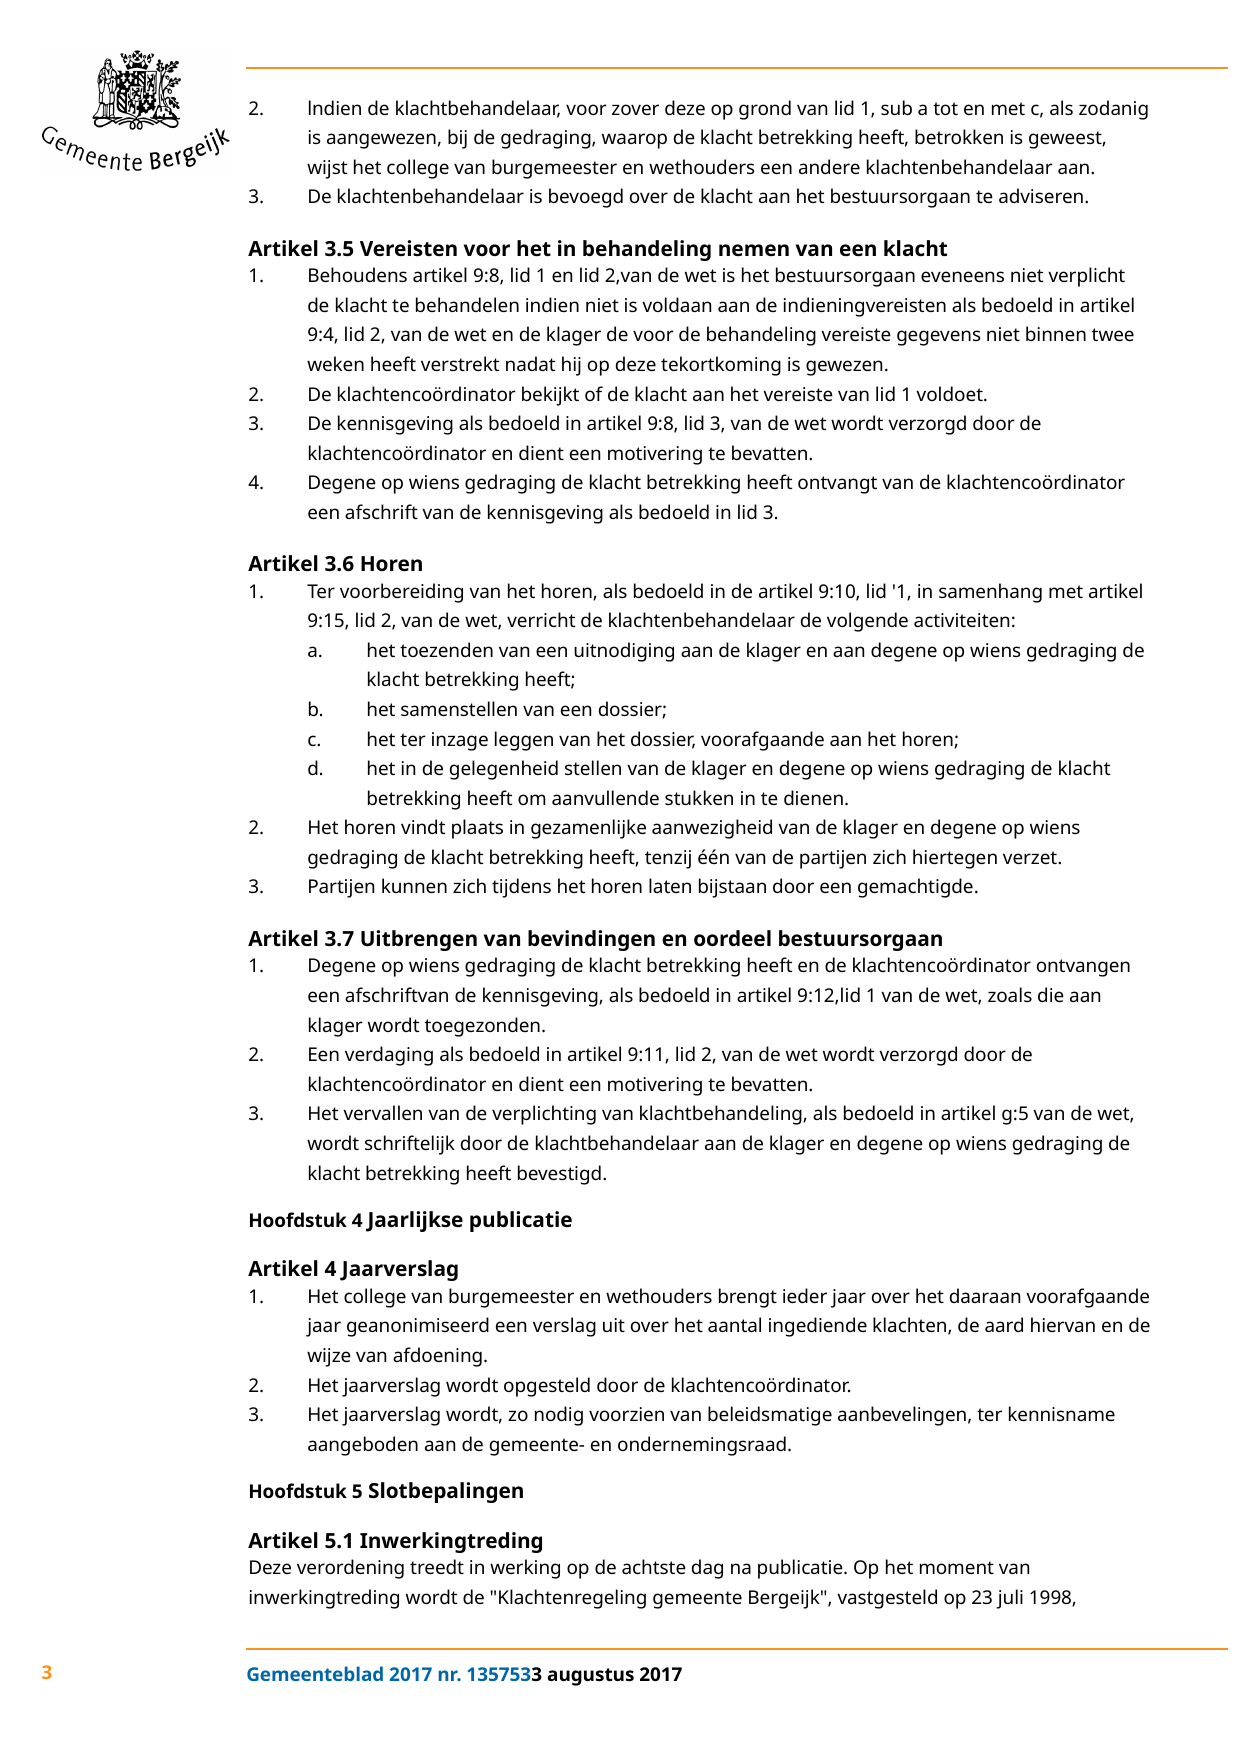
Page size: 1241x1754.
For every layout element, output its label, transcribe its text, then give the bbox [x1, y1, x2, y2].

list De klachtencoördinator bekijkt of de klacht aan het vereiste van lid 1 voldoet. [248, 381, 1152, 406]
text Deze verordening treedt in werking op de achtste dag na publicatie. Op het moment van inwerkingtreding wordt de "Klachtenregeling gemeente Bergeijk", vastgesteld op 23 juli 1998, [248, 1554, 1152, 1609]
text Artikel 4 Jaarverslag [248, 1254, 1152, 1283]
list De klachtenbehandelaar is bevoegd over de klacht aan het bestuursorgaan te adviseren. [248, 183, 1152, 209]
list Een verdaging als bedoeld in artikel 9:11, lid 2, van de wet wordt verzorgd door de klachtencoördinator en dient een motivering te bevatten. [248, 1041, 1152, 1097]
text Hoofdstuk 5 Slotbepalingen [248, 1477, 1152, 1505]
list het samenstellen van een dossier; [307, 696, 1152, 722]
list Het horen vindt plaats in gezamenlijke aanwezigheid van de klager en degene op wiens gedraging de klacht betrekking heeft, tenzij één van de partijen zich hiertegen verzet. [248, 814, 1152, 870]
list Het vervallen van de verplichting van klachtbehandeling, als bedoeld in artikel g:5 van de wet, wordt schriftelijk door de klachtbehandelaar aan de klager en degene op wiens gedraging de klacht betrekking heeft bevestigd. [248, 1101, 1152, 1185]
list het in de gelegenheid stellen van de klager en degene op wiens gedraging de klacht betrekking heeft om aanvullende stukken in te dienen. [307, 755, 1152, 811]
list Het jaarverslag wordt, zo nodig voorzien van beleidsmatige aanbevelingen, ter kennisname aangeboden aan de gemeente- en ondernemingsraad. [248, 1401, 1152, 1457]
list Het jaarverslag wordt opgesteld door de klachtencoördinator. [248, 1372, 1152, 1397]
text Artikel 3.6 Horen [248, 549, 1152, 578]
list Degene op wiens gedraging de klacht betrekking heeft en de klachtencoördinator ontvangen een afschriftvan de kennisgeving, als bedoeld in artikel 9:12,lid 1 van de wet, zoals die aan klager wordt toegezonden. [248, 953, 1152, 1037]
text Artikel 5.1 Inwerkingtreding [248, 1526, 1152, 1554]
picture [41, 47, 231, 172]
list Partijen kunnen zich tijdens het horen laten bijstaan door een gemachtigde. [248, 874, 1152, 899]
list Ter voorbereiding van het horen, als bedoeld in de artikel 9:10, lid '1, in samenhang met artikel 9:15, lid 2, van de wet, verricht de klachtenbehandelaar de volgende activiteiten: [248, 578, 1152, 633]
list Degene op wiens gedraging de klacht betrekking heeft ontvangt van de klachtencoördinator een afschrift van de kennisgeving als bedoeld in lid 3. [248, 469, 1152, 525]
list het toezenden van een uitnodiging aan de klager en aan degene op wiens gedraging de klacht betrekking heeft; [307, 637, 1152, 692]
text Artikel 3.7 Uitbrengen van bevindingen en oordeel bestuursorgaan [248, 924, 1152, 953]
text Artikel 3.5 Vereisten voor het in behandeling nemen van een klacht [248, 234, 1152, 262]
text Hoofdstuk 4 Jaarlijkse publicatie [248, 1205, 1152, 1234]
list Behoudens artikel 9:8, lid 1 en lid 2,van de wet is het bestuursorgaan eveneens niet verplicht de klacht te behandelen indien niet is voldaan aan de indieningvereisten als bedoeld in artikel 9:4, lid 2, van de wet en de klager de voor de behandeling vereiste gegevens niet binnen twee weken heeft verstrekt nadat hij op deze tekortkoming is gewezen. [248, 262, 1152, 377]
list lndien de klachtbehandelaar, voor zover deze op grond van lid 1, sub a tot en met c, als zodanig is aangewezen, bij de gedraging, waarop de klacht betrekking heeft, betrokken is geweest, wijst het college van burgemeester en wethouders een andere klachtenbehandelaar aan. [248, 95, 1152, 180]
list het ter inzage leggen van het dossier, voorafgaande aan het horen; [307, 726, 1152, 752]
list Het college van burgemeester en wethouders brengt ieder jaar over het daaraan voorafgaande jaar geanonimiseerd een verslag uit over het aantal ingediende klachten, de aard hiervan en de wijze van afdoening. [248, 1283, 1152, 1368]
list De kennisgeving als bedoeld in artikel 9:8, lid 3, van de wet wordt verzorgd door de klachtencoördinator en dient een motivering te bevatten. [248, 410, 1152, 466]
